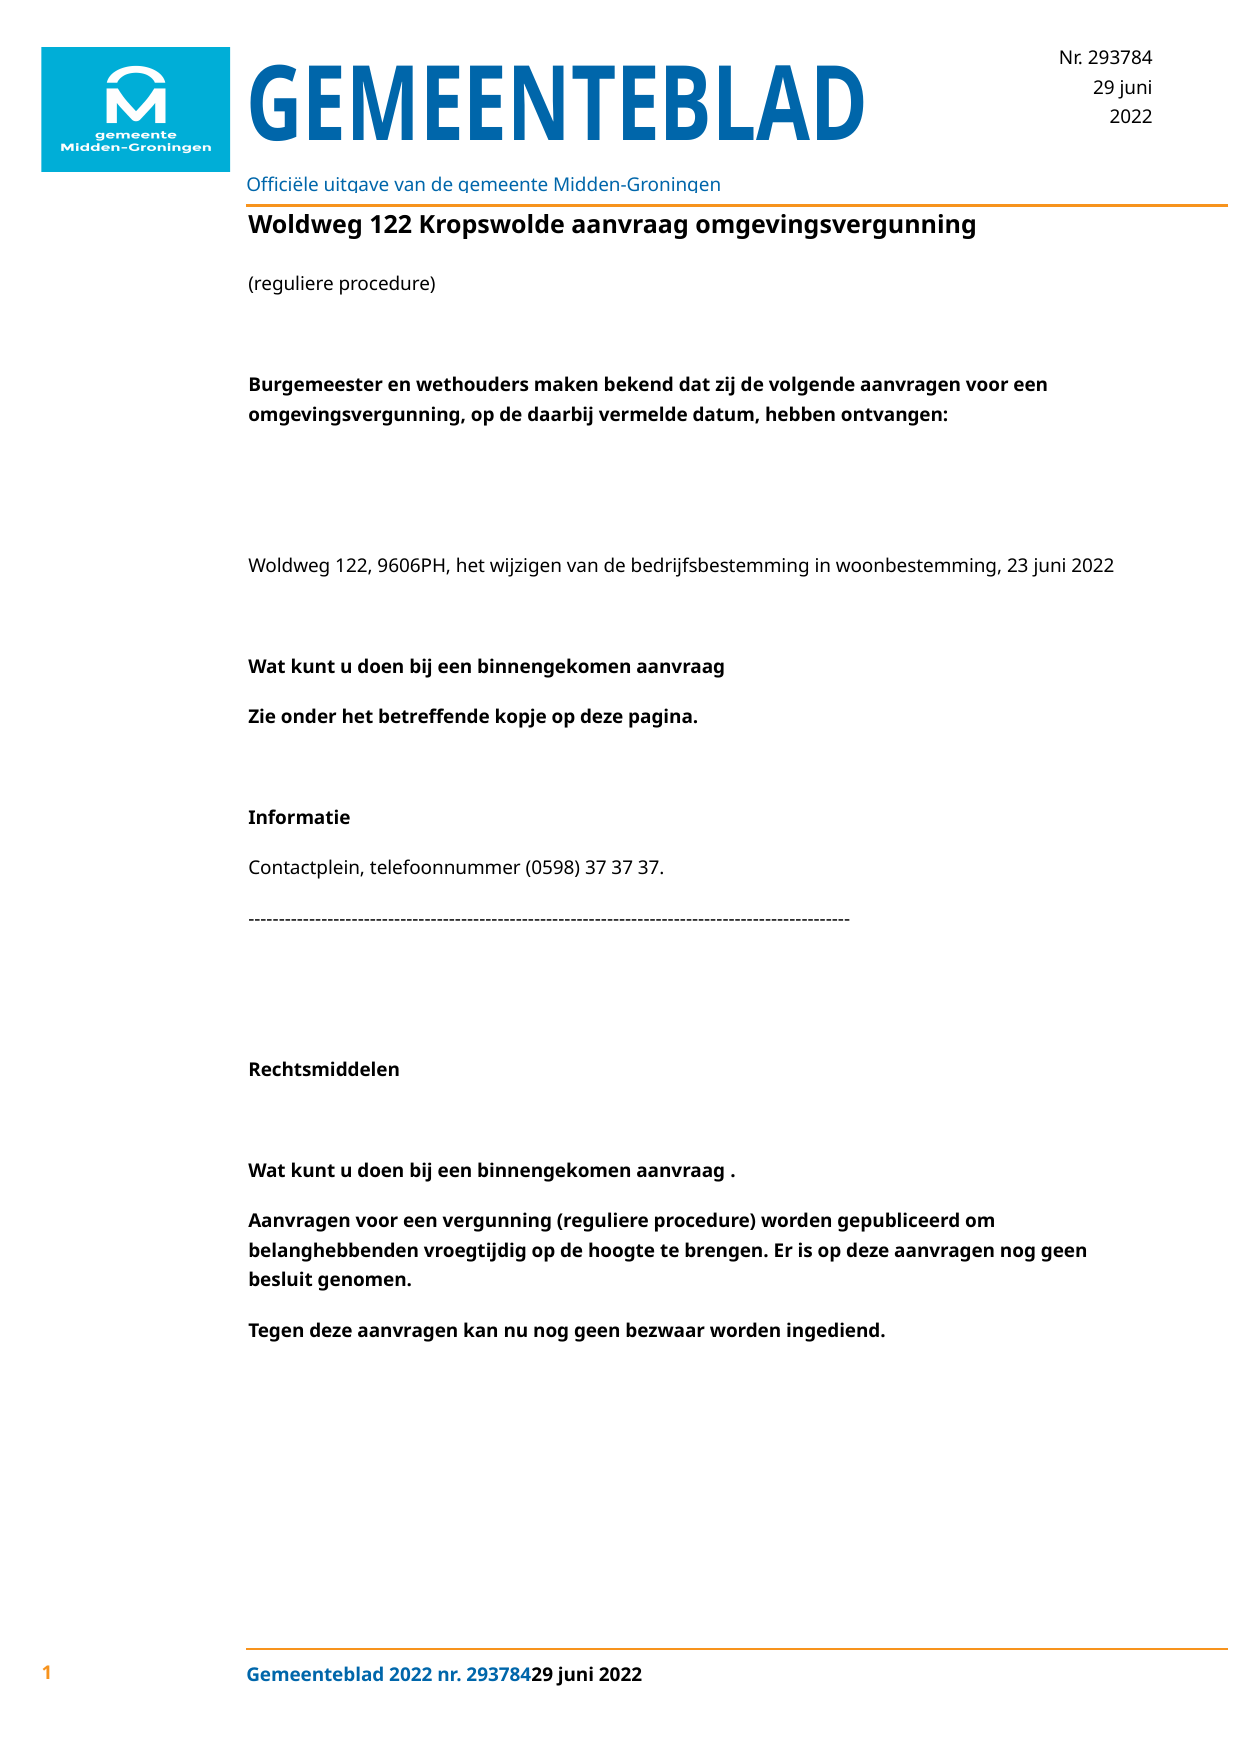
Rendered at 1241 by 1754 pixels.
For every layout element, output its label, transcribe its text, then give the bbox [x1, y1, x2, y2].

text Burgemeester en wethouders maken bekend dat zij de volgende aanvragen voor een omgevingsvergunning, op de daarbij vermelde datum, hebben ontvangen: [248, 371, 1152, 426]
picture [184, 146, 190, 153]
text Informatie [248, 804, 1152, 830]
text Wat kunt u doen bij een binnengekomen aanvraag . [248, 1157, 1152, 1183]
text Woldweg 122, 9606PH, het wijzigen van de bedrijfsbestemming in woonbestemming, 23 juni 2022 [248, 552, 1152, 578]
text Aanvragen voor een vergunning (reguliere procedure) worden gepubliceerd om belanghebbenden vroegtijdig op de hoogte te brengen. Er is op deze aanvragen nog geen besluit genomen. [248, 1207, 1152, 1292]
text Woldweg 122 Kropswolde aanvraag omgevingsvergunning [248, 207, 1152, 241]
text Contactplein, telefoonnummer (0598) 37 37 37. [248, 854, 1152, 880]
picture [108, 66, 164, 82]
text Zie onder het betreffende kopje op deze pagina. [248, 703, 1152, 729]
text (reguliere procedure) [248, 270, 1152, 296]
text --------------------------------------------------------------------------------------------------- [248, 905, 1152, 931]
picture [107, 89, 165, 122]
text Rechtsmiddelen [248, 1056, 1152, 1082]
text Wat kunt u doen bij een binnengekomen aanvraag [248, 653, 1152, 678]
text Tegen deze aanvragen kan nu nog geen bezwaar worden ingediend. [248, 1317, 1152, 1343]
